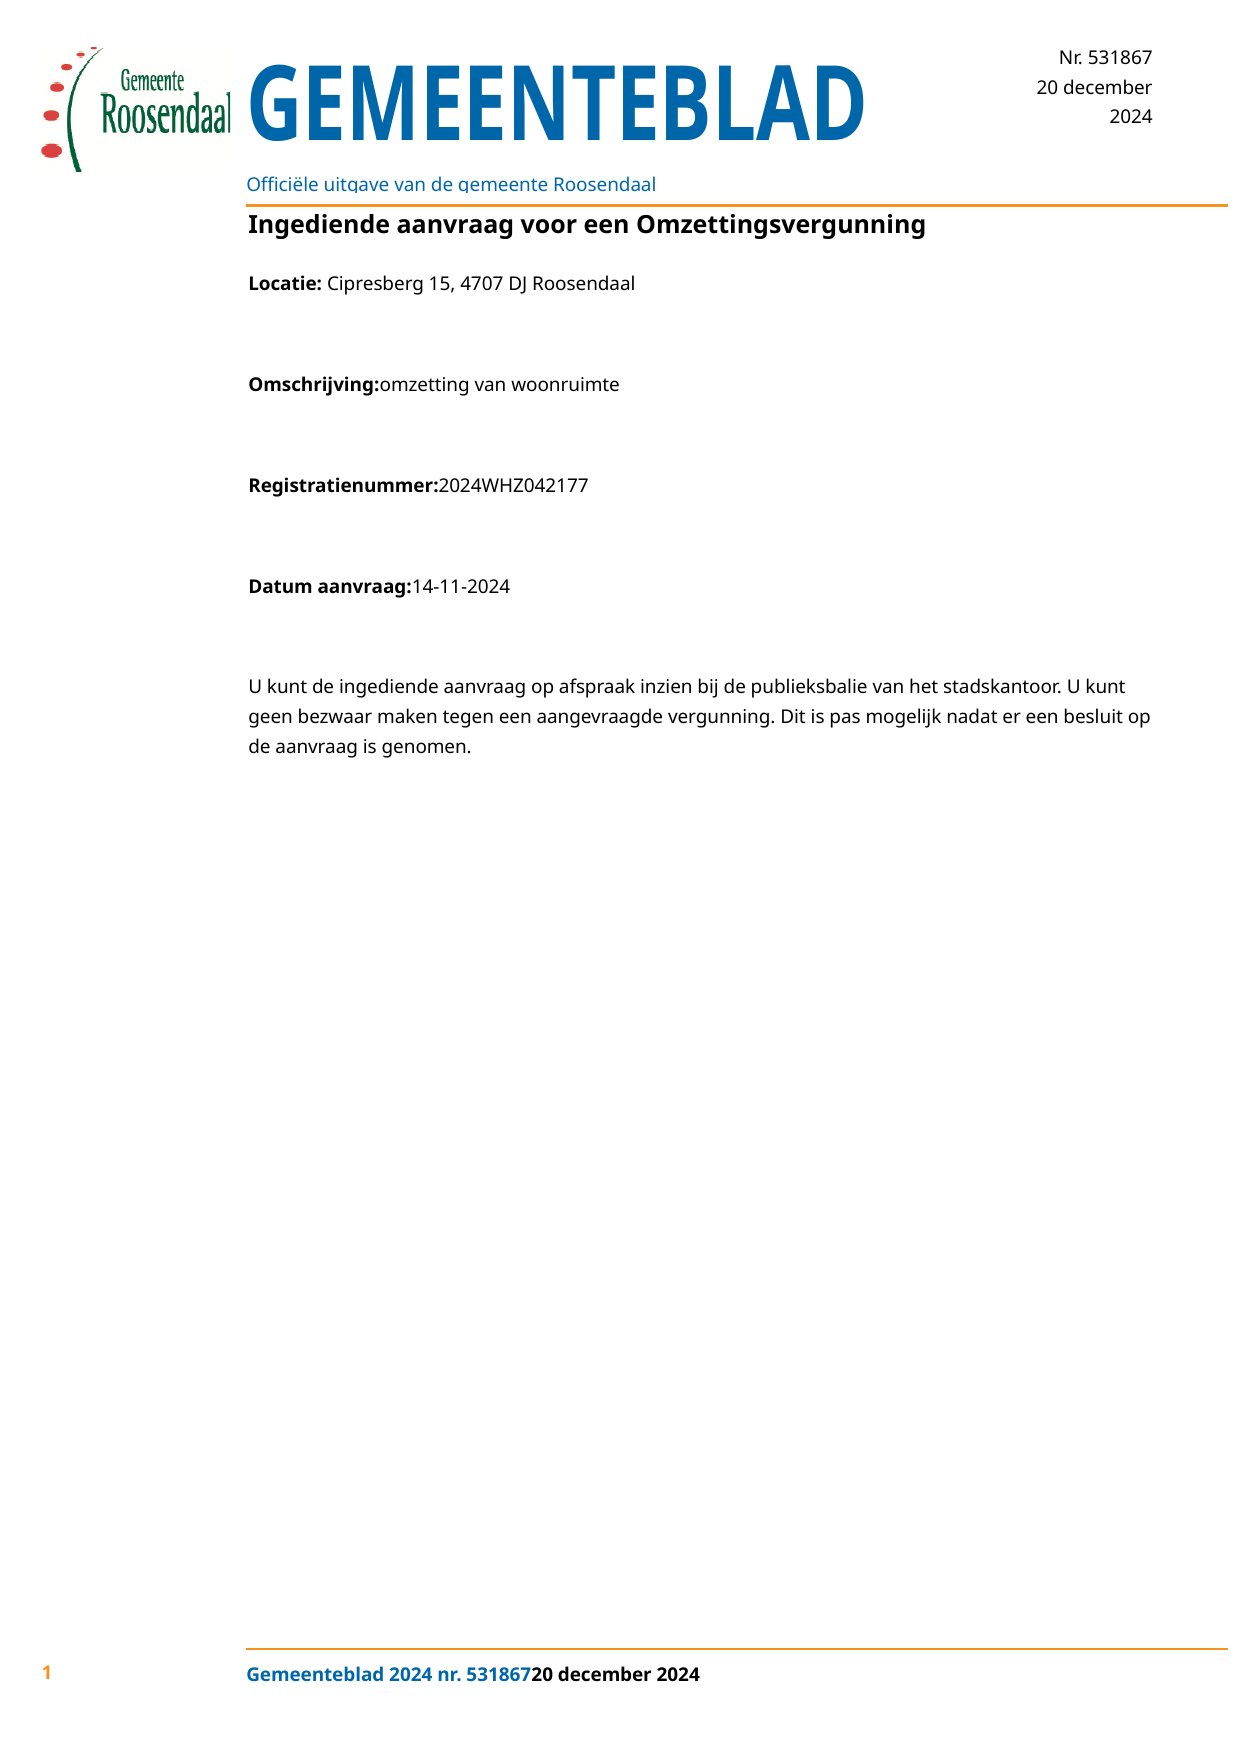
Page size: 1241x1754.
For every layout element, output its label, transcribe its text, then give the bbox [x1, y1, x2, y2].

text Ingediende aanvraag voor een Omzettingsvergunning [248, 207, 1152, 241]
text U kunt de ingediende aanvraag op afspraak inzien bij de publieksbalie van het stadskantoor. U kunt geen bezwaar maken tegen een aangevraagde vergunning. Dit is pas mogelijk nadat er een besluit op de aanvraag is genomen. [248, 674, 1152, 758]
text Omschrijving:omzetting van woonruimte [248, 371, 1152, 397]
text Locatie: Cipresberg 15, 4707 DJ Roosendaal [248, 270, 1152, 296]
picture [41, 47, 231, 172]
text Datum aanvraag:14-11-2024 [248, 573, 1152, 598]
text Registratienummer:2024WHZ042177 [248, 472, 1152, 498]
